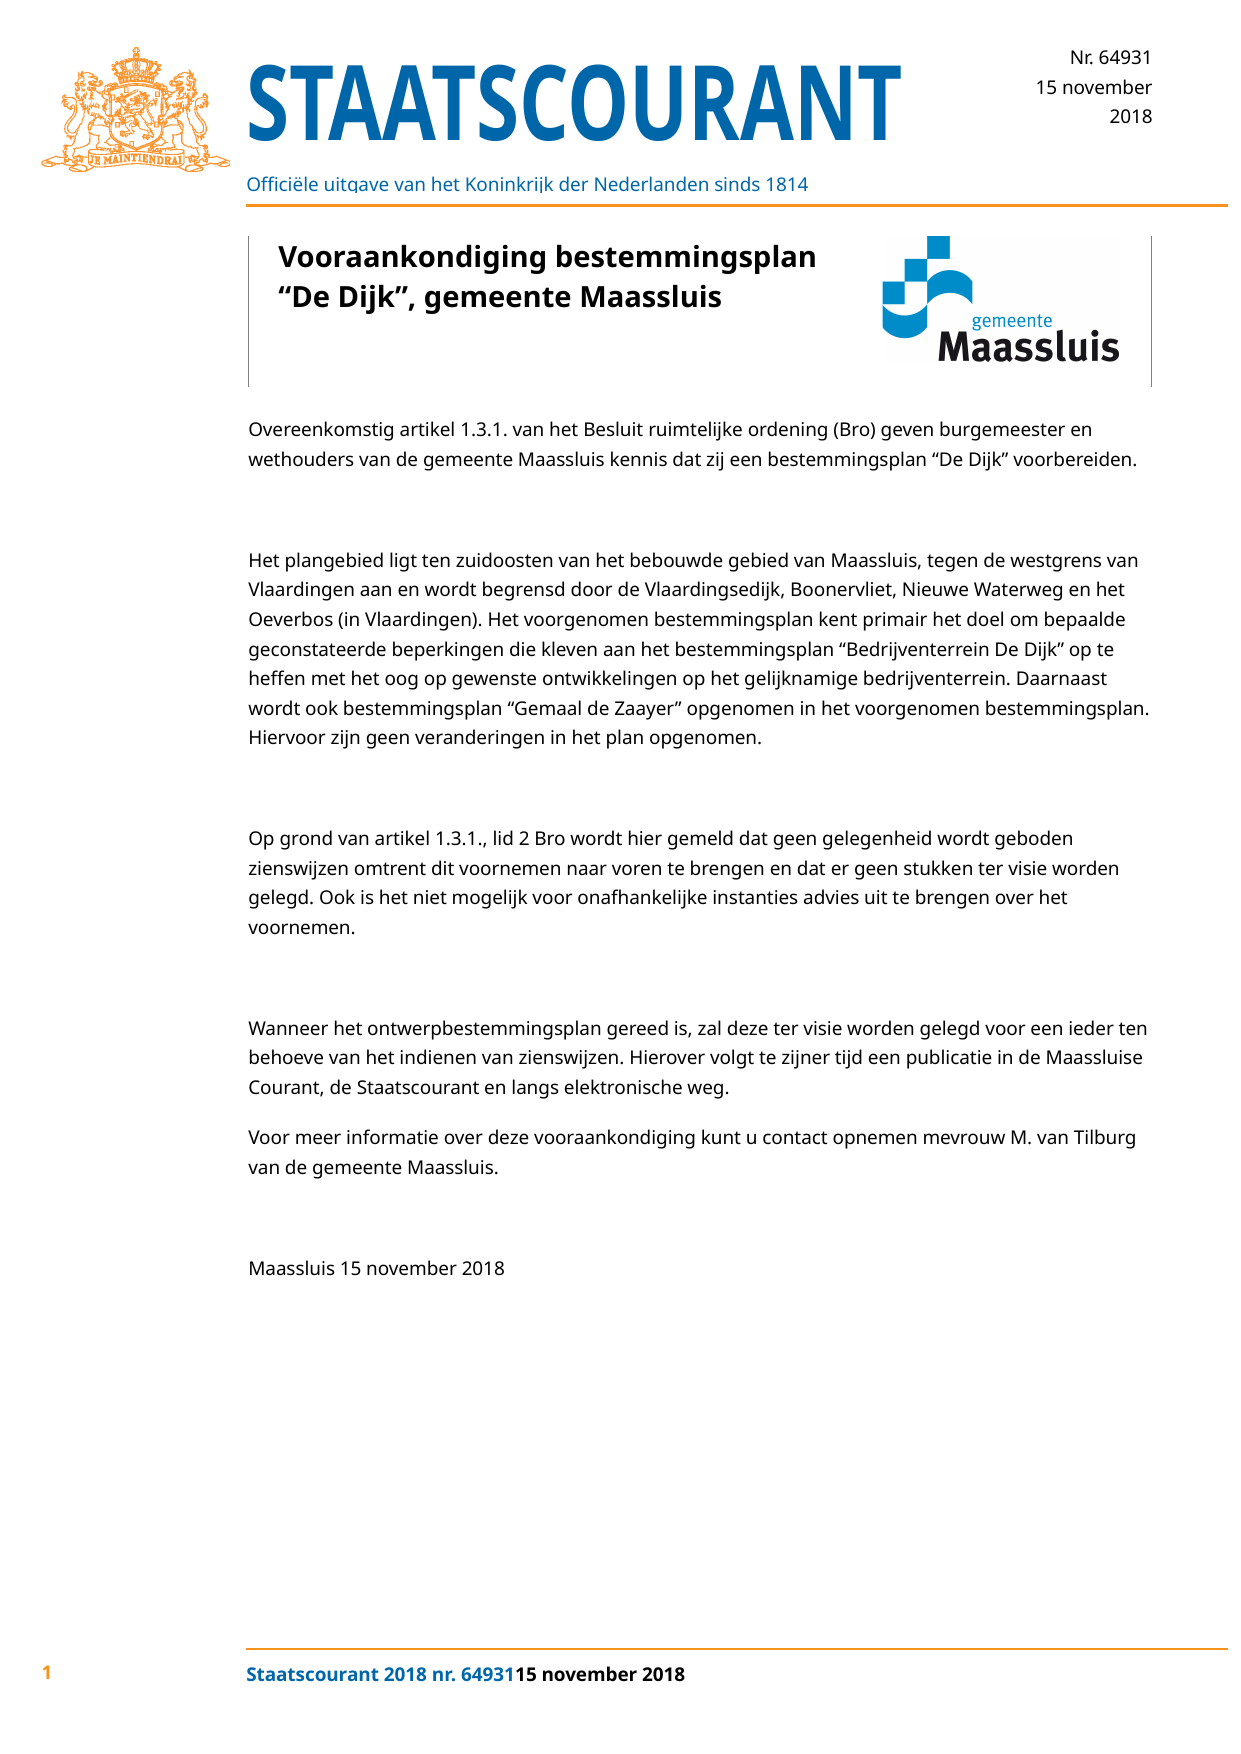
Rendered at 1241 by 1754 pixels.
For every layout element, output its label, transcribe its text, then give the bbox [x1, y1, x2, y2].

picture [882, 236, 927, 281]
picture [882, 236, 1119, 362]
picture [41, 47, 231, 172]
text Op grond van artikel 1.3.1., lid 2 Bro wordt hier gemeld dat geen gelegenheid wordt geboden zienswijzen omtrent dit voornemen naar voren te brengen en dat er geen stukken ter visie worden gelegd. Ook is het niet mogelijk voor onafhankelijke instanties advies uit te brengen over het voornemen. [248, 825, 1152, 940]
text Het plangebied ligt ten zuidoosten van het bebouwde gebied van Maassluis, tegen de westgrens van Vlaardingen aan en wordt begrensd door de Vlaardingsedijk, Boonervliet, Nieuwe Waterweg en het Oeverbos (in Vlaardingen). Het voorgenomen bestemmingsplan kent primair het doel om bepaalde geconstateerde beperkingen die kleven aan het bestemmingsplan “Bedrijventerrein De Dijk” op te heffen met het oog op gewenste ontwikkelingen op het gelijknamige bedrijventerrein. Daarnaast wordt ook bestemmingsplan “Gemaal de Zaayer” opgenomen in het voorgenomen bestemmingsplan. Hiervoor zijn geen veranderingen in het plan opgenomen. [248, 547, 1152, 750]
table_header [850, 236, 1151, 387]
text Overeenkomstig artikel 1.3.1. van het Besluit ruimtelijke ordening (Bro) geven burgemeester en wethouders van de gemeente Maassluis kennis dat zij een bestemmingsplan “De Dijk” voorbereiden. [248, 417, 1152, 472]
text Wanneer het ontwerpbestemmingsplan gereed is, zal deze ter visie worden gelegd voor een ieder ten behoeve van het indienen van zienswijzen. Hierover volgt te zijner tijd een publicatie in de Maassluise Courant, de Staatscourant en langs elektronische weg. [248, 1015, 1152, 1100]
text Maassluis 15 november 2018 [248, 1255, 1152, 1281]
text Voor meer informatie over deze vooraankondiging kunt u contact opnemen mevrouw M. van Tilburg van de gemeente Maassluis. [248, 1124, 1152, 1180]
table_header Vooraankondiging bestemmingsplan “De Dijk”, gemeente Maassluis [249, 236, 850, 387]
